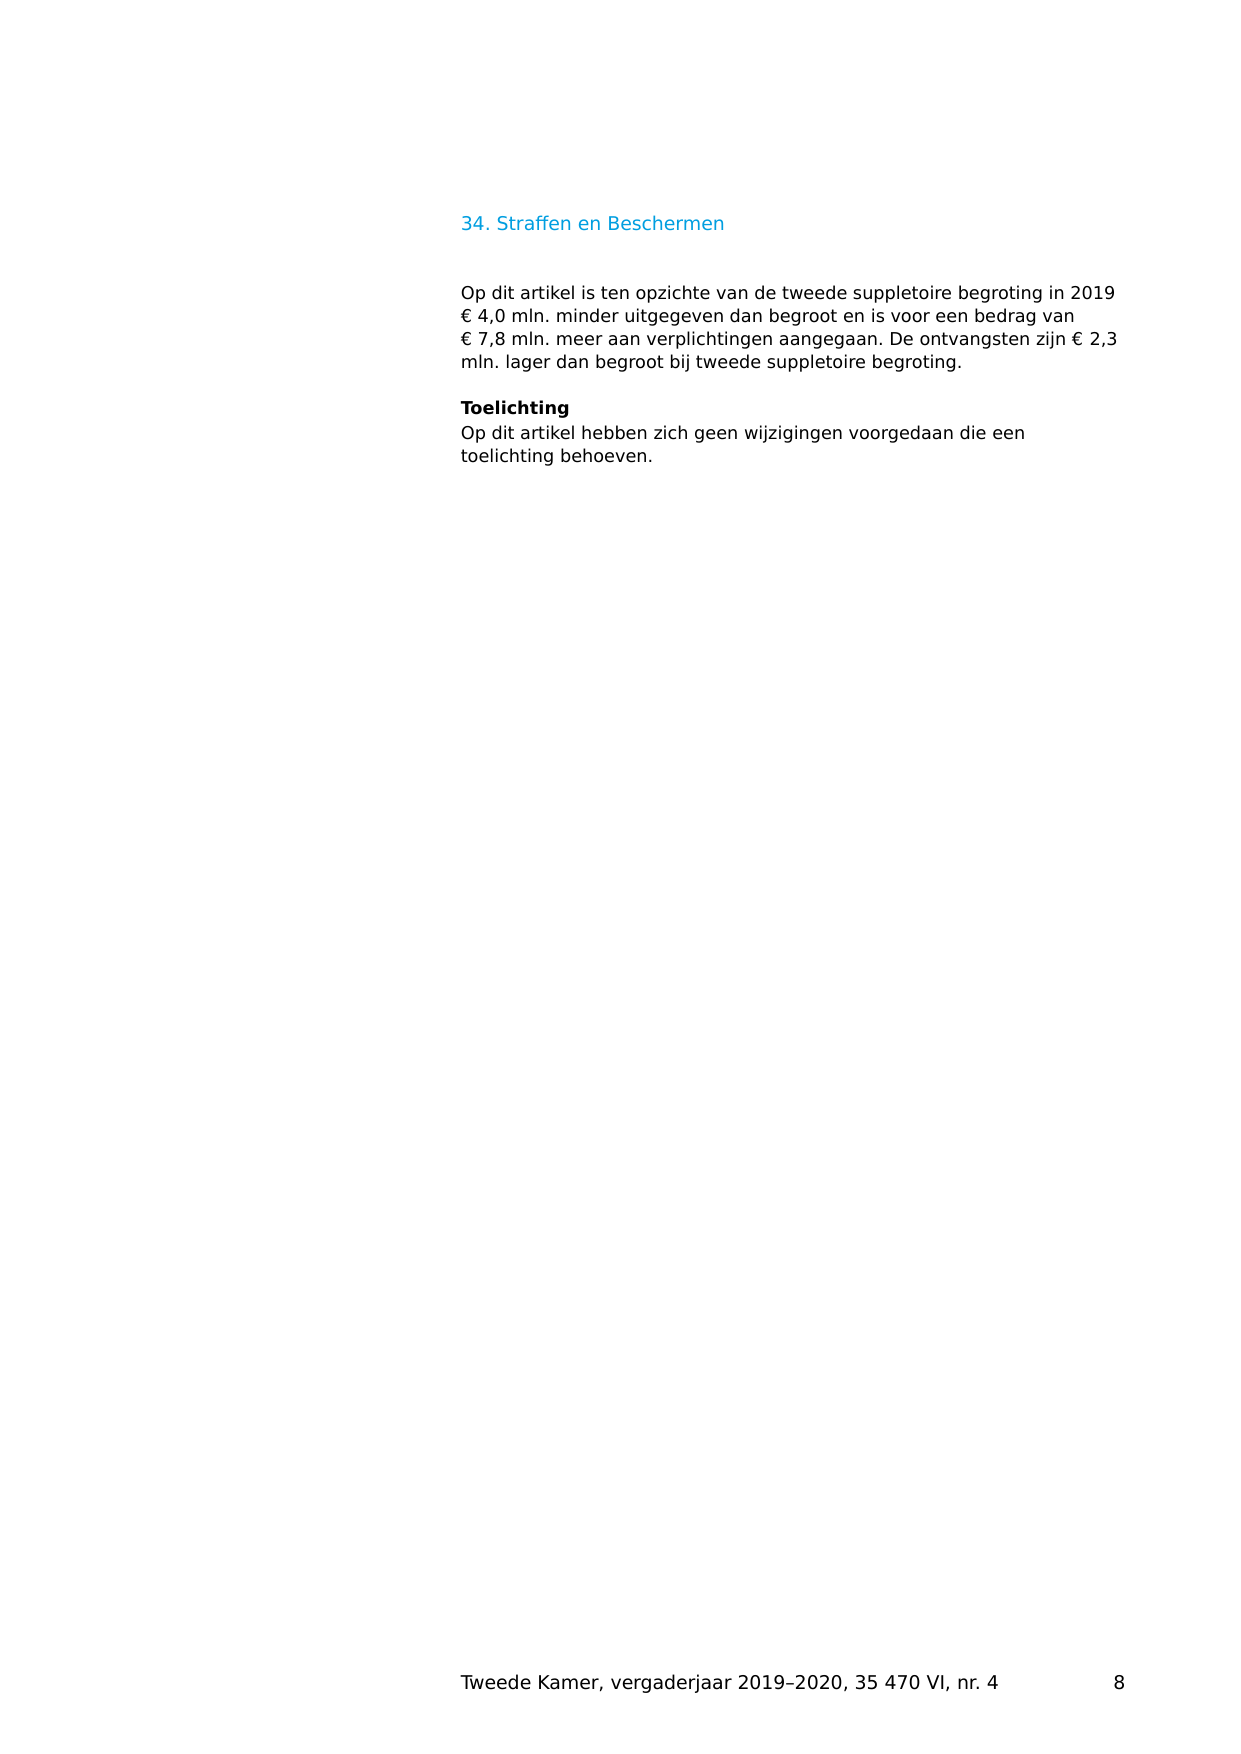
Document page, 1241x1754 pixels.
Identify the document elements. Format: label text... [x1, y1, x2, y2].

text Op dit artikel hebben zich geen wijzigingen voorgedaan die een toelichting behoeven. [461, 421, 1125, 467]
text Op dit artikel is ten opzichte van de tweede suppletoire begroting in 2019 € 4,0 mln. minder uitgegeven dan begroot en is voor een bedrag van € 7,8 mln. meer aan verplichtingen aangegaan. De ontvangsten zijn € 2,3 mln. lager dan begroot bij tweede suppletoire begroting. [461, 258, 1125, 373]
title 34. Straffen en Beschermen [461, 213, 1125, 235]
text Toelichting [461, 396, 1125, 419]
